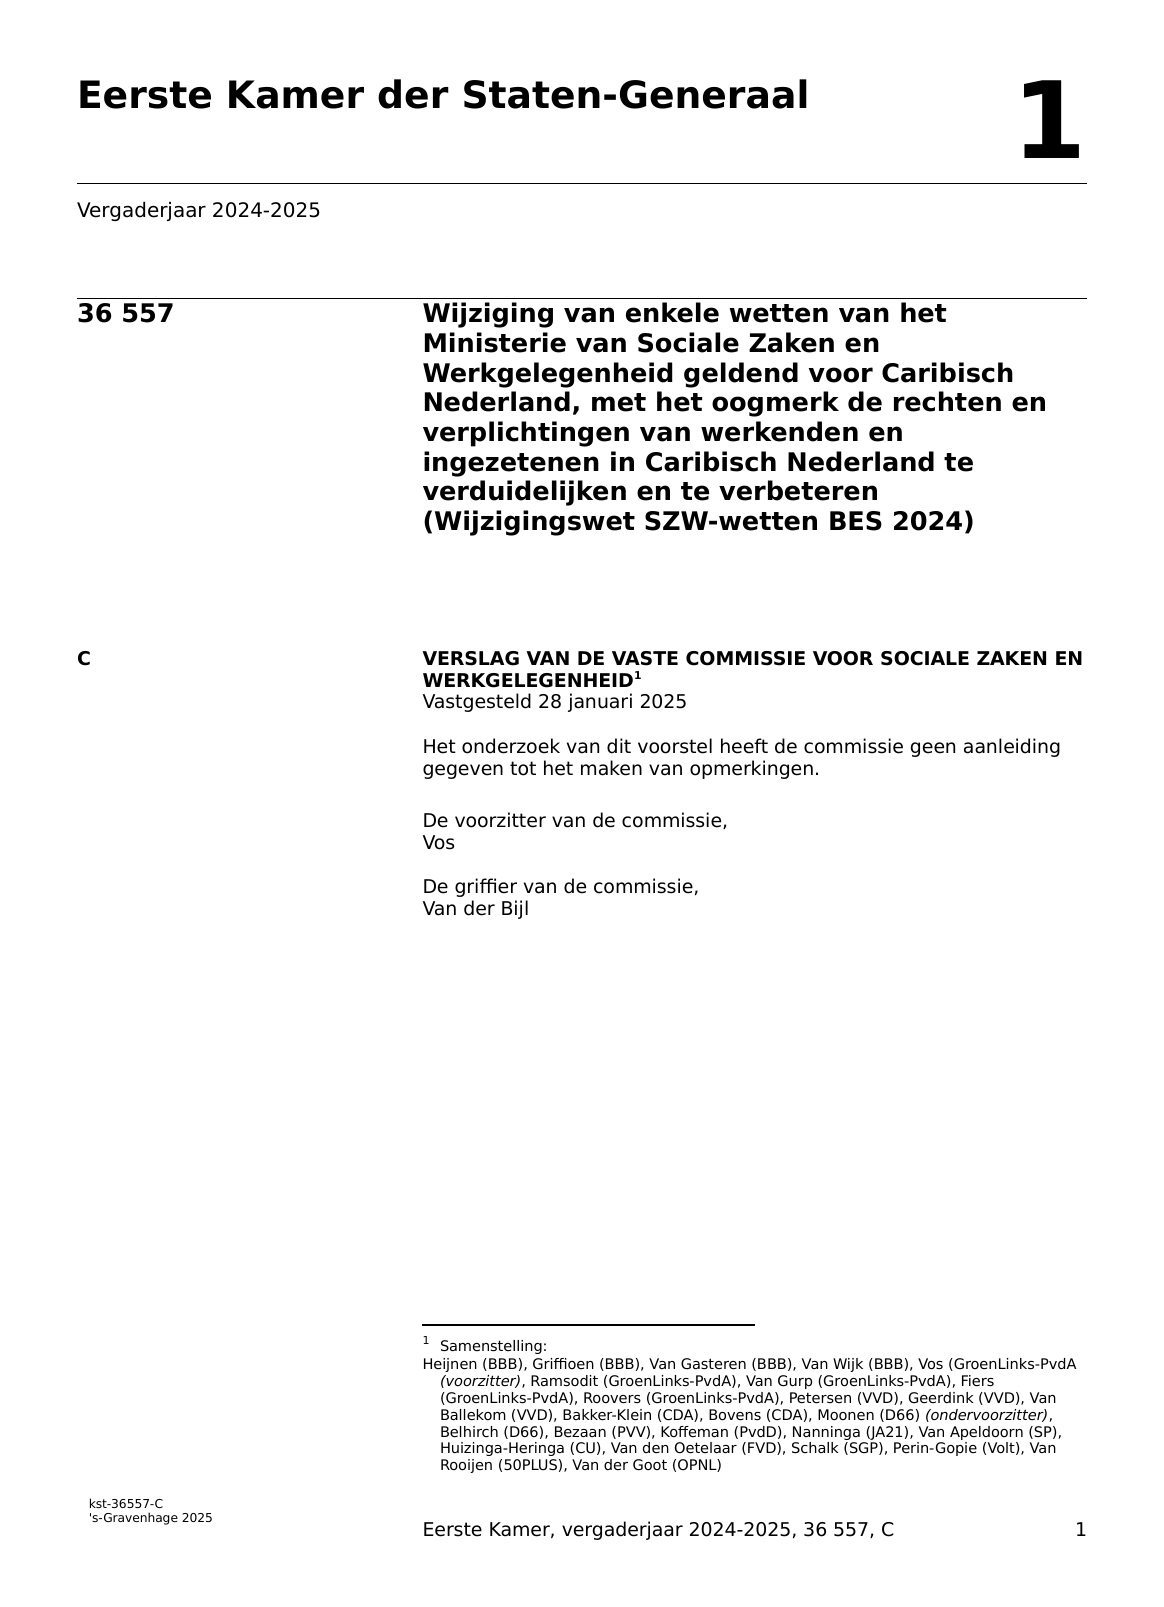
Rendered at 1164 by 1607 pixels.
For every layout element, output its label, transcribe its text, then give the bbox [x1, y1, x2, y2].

subtitle C VERSLAG VAN DE VASTE COMMISSIE VOOR SOCIALE ZAKEN EN WERKGELEGENHEID [77, 647, 1087, 691]
table_cell Vergaderjaar 2024-2025 [77, 184, 1087, 298]
subtitle 36 557 Wijziging van enkele wetten van het Ministerie van Sociale Zaken en Werkgelegenheid geldend voor Caribisch Nederland, met het oogmerk de rechten en verplichtingen van werkenden en ingezetenen in Caribisch Nederland te verduidelijken en te verbeteren (Wijzigingswet SZW-wetten BES 2024) [77, 299, 1087, 536]
table_header Eerste Kamer der Staten-Generaal [77, 59, 886, 183]
text Heijnen (BBB), Griffioen (BBB), Van Gasteren (BBB), Van Wijk (BBB), Vos (GroenLinks-PvdA (voorzitter), Ramsodit (GroenLinks-PvdA), Van Gurp (GroenLinks-PvdA), Fiers (GroenLinks-PvdA), Roovers (GroenLinks-PvdA), Petersen (VVD), Geerdink (VVD), Van Ballekom (VVD), Bakker-Klein (CDA), Bovens (CDA), Moonen (D66) (ondervoorzitter), Belhirch (D66), Bezaan (PVV), Koffeman (PvdD), Nanninga (JA21), Van Apeldoorn (SP), Huizinga-Heringa (CU), Van den Oetelaar (FVD), Schalk (SGP), Perin-Gopie (Volt), Van Rooijen (50PLUS), Van der Goot (OPNL) [422, 1356, 1087, 1474]
text De griffier van de commissie, Van der Bijl [422, 876, 1087, 920]
table_header 1 [886, 59, 1087, 183]
text De voorzitter van de commissie, Vos [422, 809, 1087, 853]
text 's-Gravenhage 2025 [88, 1511, 323, 1525]
text Vastgesteld 28 januari 2025 [422, 691, 1087, 713]
text Samenstelling: [422, 1334, 1087, 1356]
text Het onderzoek van dit voorstel heeft de commissie geen aanleiding gegeven tot het maken van opmerkingen. [422, 736, 1087, 779]
text kst-36557-C [88, 1497, 323, 1511]
